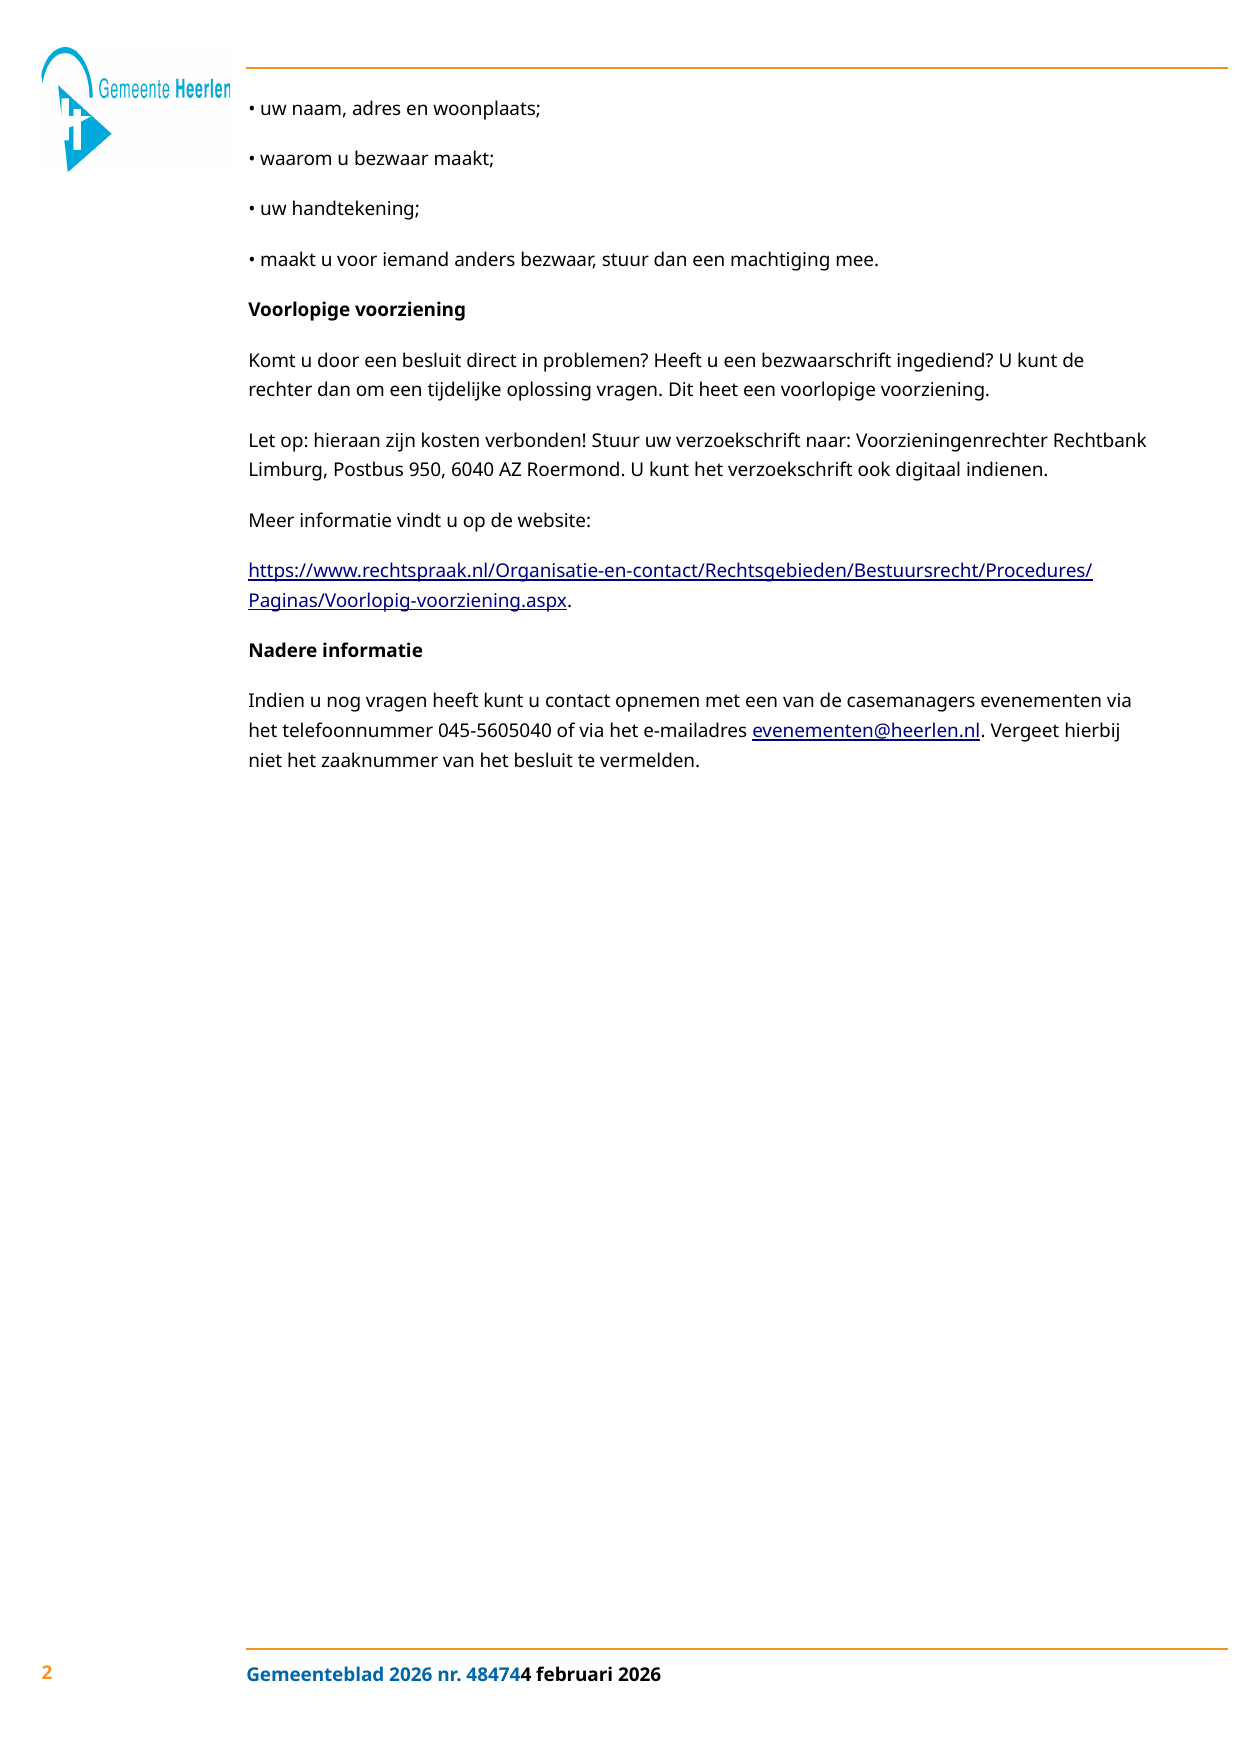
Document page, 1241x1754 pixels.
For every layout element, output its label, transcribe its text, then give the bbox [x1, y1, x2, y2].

text Nadere informatie [248, 637, 1152, 663]
text Komt u door een besluit direct in problemen? Heeft u een bezwaarschrift ingediend? U kunt de rechter dan om een tijdelijke oplossing vragen. Dit heet een voorlopige voorziening. [248, 347, 1152, 402]
text • maakt u voor iemand anders bezwaar, stuur dan een machtiging mee. [248, 246, 1152, 272]
picture [41, 47, 59, 70]
text https://www.rechtspraak.nl/Organisatie-en-contact/Rechtsgebieden/Bestuursrecht/Procedures/Paginas/Voorlopig-voorziening.aspx. [248, 557, 1152, 613]
text • uw handtekening; [248, 196, 1152, 221]
text Meer informatie vindt u op de website: [248, 507, 1152, 533]
picture [41, 47, 231, 172]
text • uw naam, adres en woonplaats; [248, 95, 1152, 121]
text Let op: hieraan zijn kosten verbonden! Stuur uw verzoekschrift naar: Voorzieningenrechter Rechtbank Limburg, Postbus 950, 6040 AZ Roermond. U kunt het verzoekschrift ook digitaal indienen. [248, 427, 1152, 482]
text • waarom u bezwaar maakt; [248, 145, 1152, 171]
text Voorlopige voorziening [248, 296, 1152, 322]
text Indien u nog vragen heeft kunt u contact opnemen met een van de casemanagers evenementen via het telefoonnummer 045-5605040 of via het e-mailadres evenementen@heerlen.nl. Vergeet hierbij niet het zaaknummer van het besluit te vermelden. [248, 688, 1152, 773]
